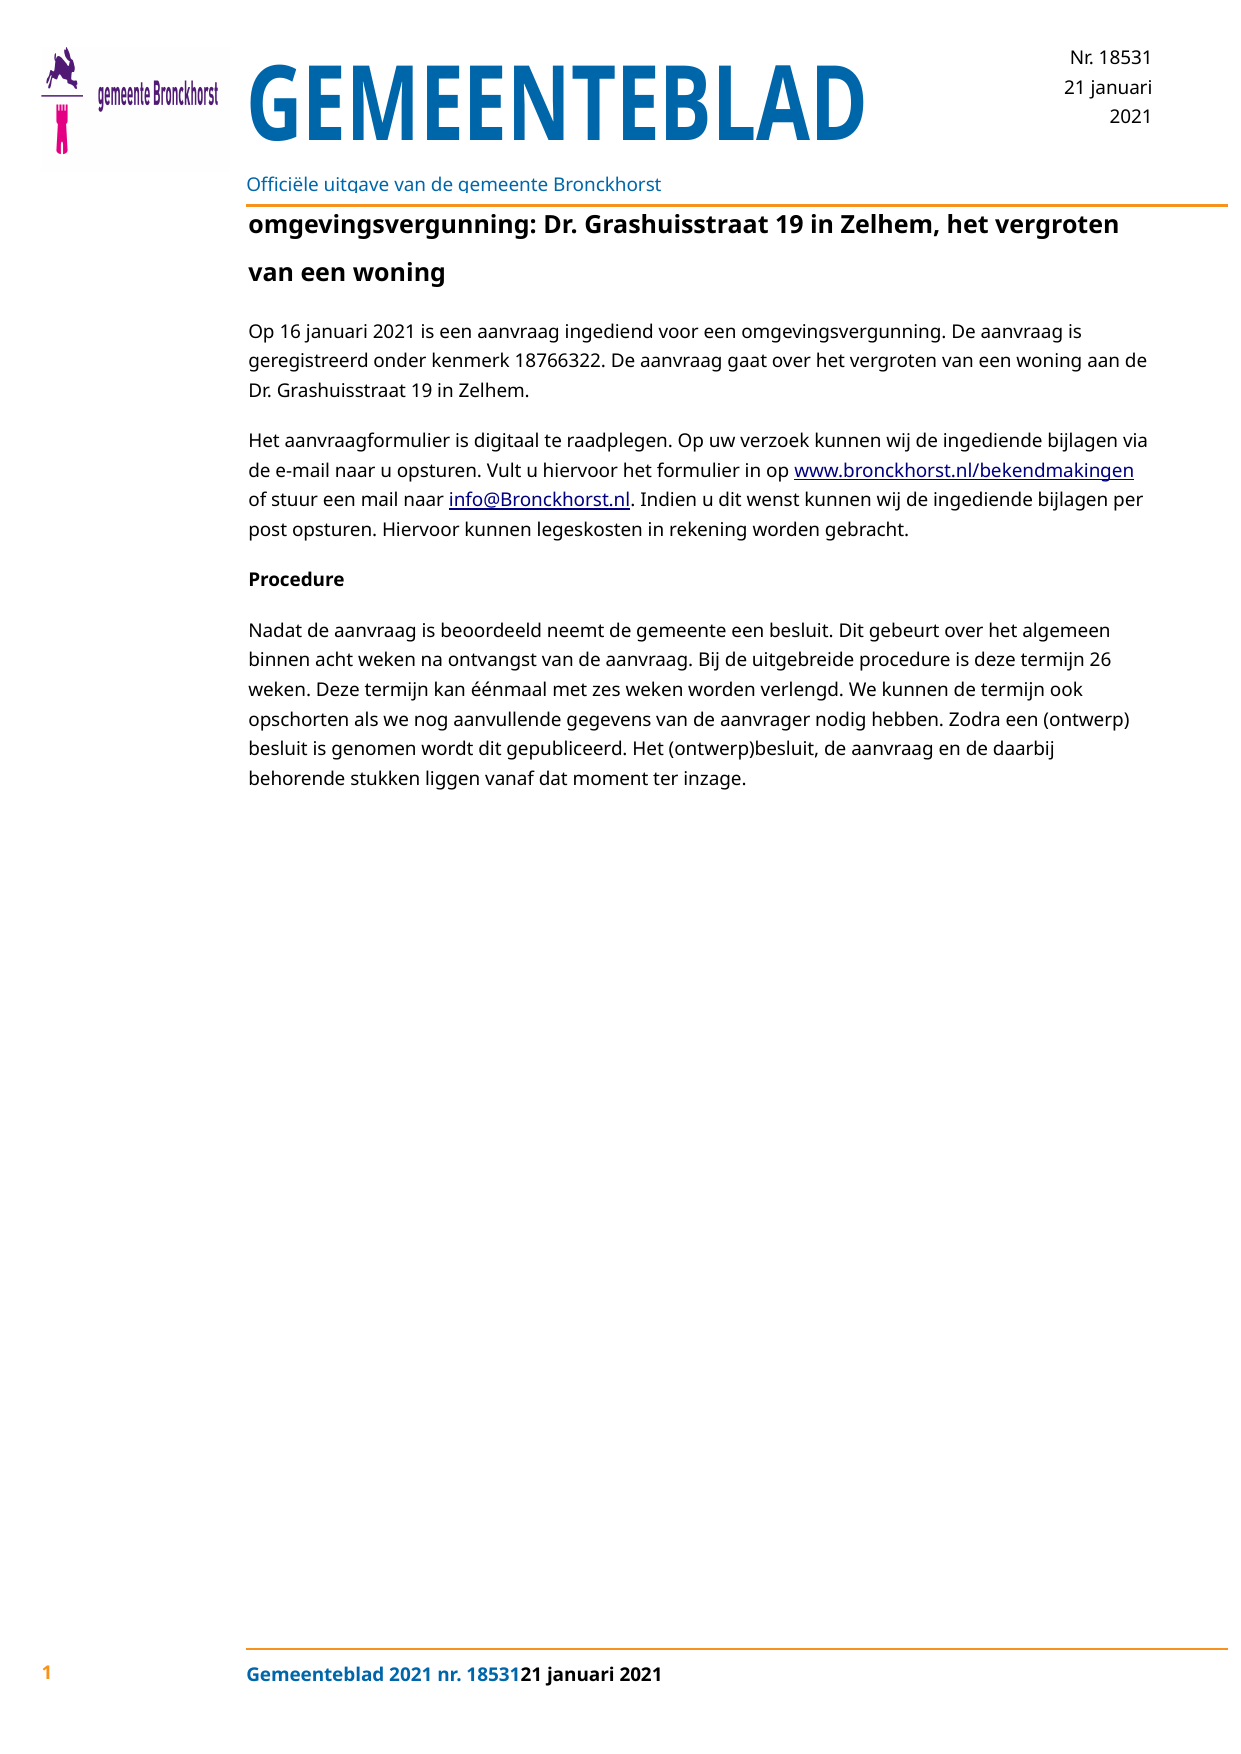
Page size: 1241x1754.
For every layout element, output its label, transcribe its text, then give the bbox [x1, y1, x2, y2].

text omgevingsvergunning: Dr. Grashuisstraat 19 in Zelhem, het vergroten van een woning [248, 207, 1152, 288]
picture [41, 47, 231, 172]
text Nadat de aanvraag is beoordeeld neemt de gemeente een besluit. Dit gebeurt over het algemeen binnen acht weken na ontvangst van de aanvraag. Bij de uitgebreide procedure is deze termijn 26 weken. Deze termijn kan éénmaal met zes weken worden verlengd. We kunnen de termijn ook opschorten als we nog aanvullende gegevens van de aanvrager nodig hebben. Zodra een (ontwerp) besluit is genomen wordt dit gepubliceerd. Het (ontwerp)besluit, de aanvraag en de daarbij behorende stukken liggen vanaf dat moment ter inzage. [248, 617, 1152, 791]
text Op 16 januari 2021 is een aanvraag ingediend voor een omgevingsvergunning. De aanvraag is geregistreerd onder kenmerk 18766322. De aanvraag gaat over het vergroten van een woning aan de Dr. Grashuisstraat 19 in Zelhem. [248, 318, 1152, 403]
text Procedure [248, 567, 1152, 592]
text Het aanvraagformulier is digitaal te raadplegen. Op uw verzoek kunnen wij de ingediende bijlagen via de e-mail naar u opsturen. Vult u hiervoor het formulier in op www.bronckhorst.nl/bekendmakingen of stuur een mail naar info@Bronckhorst.nl. Indien u dit wenst kunnen wij de ingediende bijlagen per post opsturen. Hiervoor kunnen legeskosten in rekening worden gebracht. [248, 427, 1152, 542]
